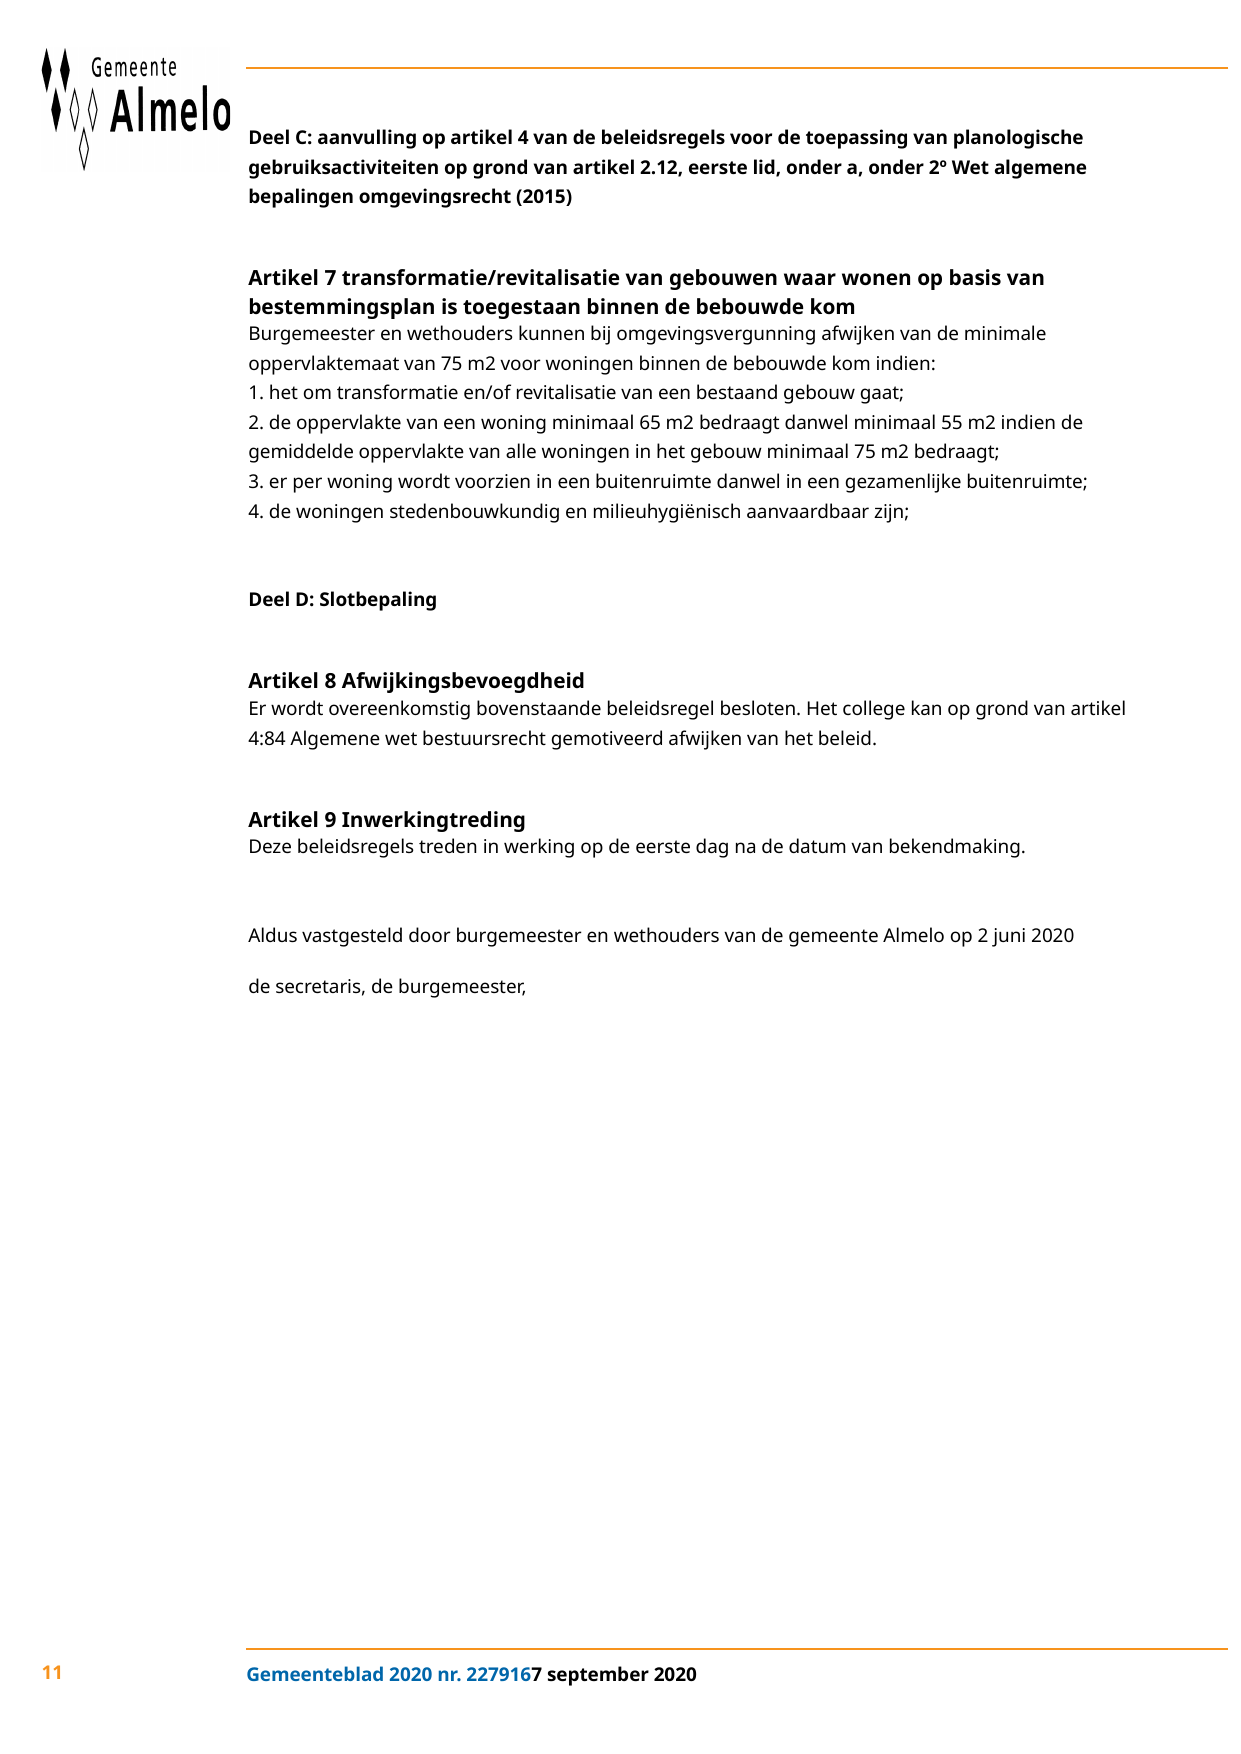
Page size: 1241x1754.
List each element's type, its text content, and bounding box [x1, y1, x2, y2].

text Artikel 9 Inwerkingtreding [248, 805, 1152, 833]
text Artikel 8 Afwijkingsbevoegdheid [248, 667, 1152, 695]
text Deel C: aanvulling op artikel 4 van de beleidsregels voor de toepassing van planologische gebruiksactiviteiten op grond van artikel 2.12, eerste lid, onder a, onder 2º Wet algemene bepalingen omgevingsrecht (2015) [248, 124, 1152, 209]
text Artikel 7 transformatie/revitalisatie van gebouwen waar wonen op basis van bestemmingsplan is toegestaan binnen de bebouwde kom [248, 263, 1152, 320]
text Deze beleidsregels treden in werking op de eerste dag na de datum van bekendmaking. [248, 833, 1152, 859]
text 3. er per woning wordt voorzien in een buitenruimte danwel in een gezamenlijke buitenruimte; [248, 468, 1152, 494]
text Aldus vastgesteld door burgemeester en wethouders van de gemeente Almelo op 2 juni 2020 [248, 922, 1152, 948]
text Burgemeester en wethouders kunnen bij omgevingsvergunning afwijken van de minimale oppervlaktemaat van 75 m2 voor woningen binnen de bebouwde kom indien: [248, 320, 1152, 376]
text 2. de oppervlakte van een woning minimaal 65 m2 bedraagt danwel minimaal 55 m2 indien de gemiddelde oppervlakte van alle woningen in het gebouw minimaal 75 m2 bedraagt; [248, 409, 1152, 464]
text de secretaris, de burgemeester, [248, 973, 1152, 999]
text 4. de woningen stedenbouwkundig en milieuhygiënisch aanvaardbaar zijn; [248, 498, 1152, 524]
picture [41, 47, 231, 172]
text 1. het om transformatie en/of revitalisatie van een bestaand gebouw gaat; [248, 379, 1152, 405]
text Er wordt overeenkomstig bovenstaande beleidsregel besloten. Het college kan op grond van artikel 4:84 Algemene wet bestuursrecht gemotiveerd afwijken van het beleid. [248, 695, 1152, 750]
text Deel D: Slotbepaling [248, 587, 1152, 612]
